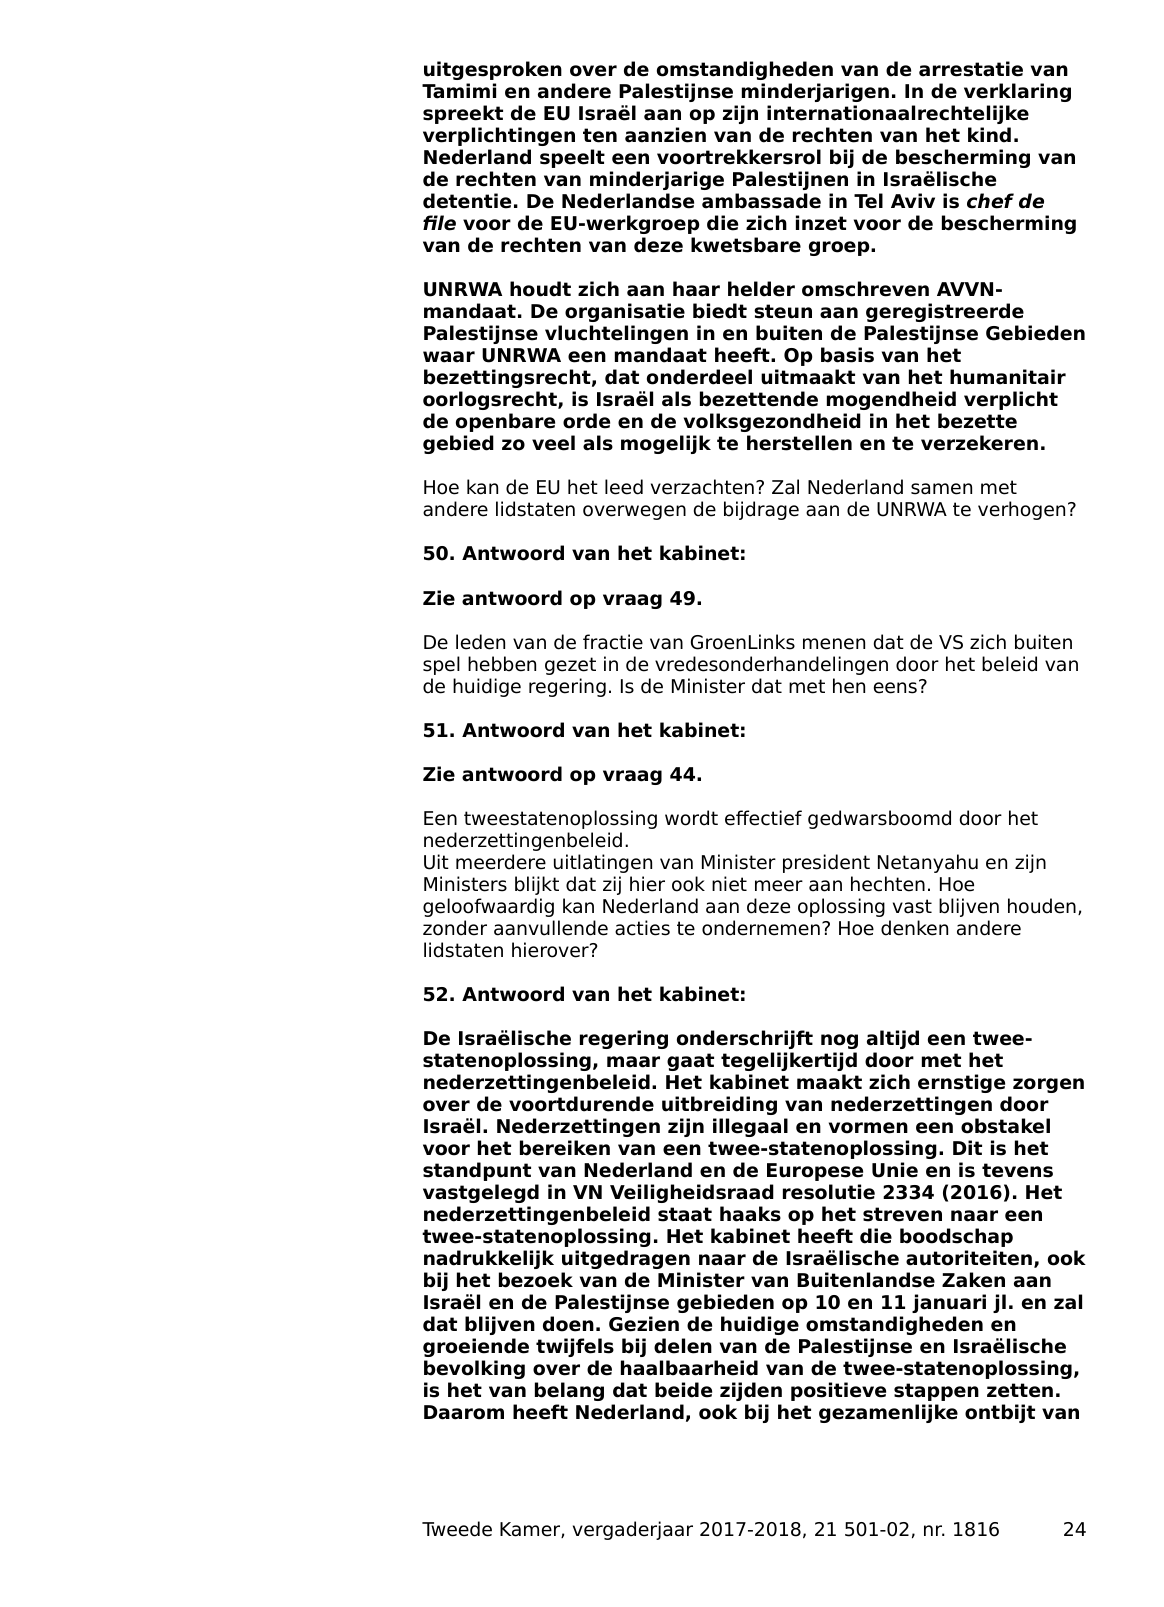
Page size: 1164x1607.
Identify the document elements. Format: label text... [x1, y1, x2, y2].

text 50. Antwoord van het kabinet: [422, 543, 1087, 565]
text Uit meerdere uitlatingen van Minister president Netanyahu en zijn Ministers blijkt dat zij hier ook niet meer aan hechten. Hoe geloofwaardig kan Nederland aan deze oplossing vast blijven houden, zonder aanvullende acties te ondernemen? Hoe denken andere lidstaten hierover? [422, 852, 1087, 962]
text 51. Antwoord van het kabinet: [422, 720, 1087, 742]
text De leden van de fractie van GroenLinks menen dat de VS zich buiten spel hebben gezet in de vredesonderhandelingen door het beleid van de huidige regering. Is de Minister dat met hen eens? [422, 632, 1087, 697]
text uitgesproken over de omstandigheden van de arrestatie van Tamimi en andere Palestijnse minderjarigen. In de verklaring spreekt de EU Israël aan op zijn internationaalrechtelijke verplichtingen ten aanzien van de rechten van het kind. Nederland speelt een voortrekkersrol bij de bescherming van de rechten van minderjarige Palestijnen in Israëlische detentie. De Nederlandse ambassade in Tel Aviv is chef de file voor de EU-werkgroep die zich inzet voor de bescherming van de rechten van deze kwetsbare groep. [422, 59, 1087, 257]
text De Israëlische regering onderschrijft nog altijd een twee-statenoplossing, maar gaat tegelijkertijd door met het nederzettingenbeleid. Het kabinet maakt zich ernstige zorgen over de voortdurende uitbreiding van nederzettingen door Israël. Nederzettingen zijn illegaal en vormen een obstakel voor het bereiken van een twee-statenoplossing. Dit is het standpunt van Nederland en de Europese Unie en is tevens vastgelegd in VN Veiligheidsraad resolutie 2334 (2016). Het nederzettingenbeleid staat haaks op het streven naar een twee-statenoplossing. Het kabinet heeft die boodschap nadrukkelijk uitgedragen naar de Israëlische autoriteiten, ook bij het bezoek van de Minister van Buitenlandse Zaken aan Israël en de Palestijnse gebieden op 10 en 11 januari jl. en zal dat blijven doen. Gezien de huidige omstandigheden en groeiende twijfels bij delen van de Palestijnse en Israëlische bevolking over de haalbaarheid van de twee-statenoplossing, is het van belang dat beide zijden positieve stappen zetten. Daarom heeft Nederland, ook bij het gezamenlijke ontbijt van [422, 1028, 1087, 1424]
text Hoe kan de EU het leed verzachten? Zal Nederland samen met andere lidstaten overwegen de bijdrage aan de UNRWA te verhogen? [422, 477, 1087, 521]
text Zie antwoord op vraag 44. [422, 764, 1087, 786]
text UNRWA houdt zich aan haar helder omschreven AVVN-mandaat. De organisatie biedt steun aan geregistreerde Palestijnse vluchtelingen in en buiten de Palestijnse Gebieden waar UNRWA een mandaat heeft. Op basis van het bezettingsrecht, dat onderdeel uitmaakt van het humanitair oorlogsrecht, is Israël als bezettende mogendheid verplicht de openbare orde en de volksgezondheid in het bezette gebied zo veel als mogelijk te herstellen en te verzekeren. [422, 279, 1087, 455]
text Zie antwoord op vraag 49. [422, 587, 1087, 609]
text Een tweestatenoplossing wordt effectief gedwarsboomd door het nederzettingenbeleid. [422, 808, 1087, 852]
text 52. Antwoord van het kabinet: [422, 984, 1087, 1006]
